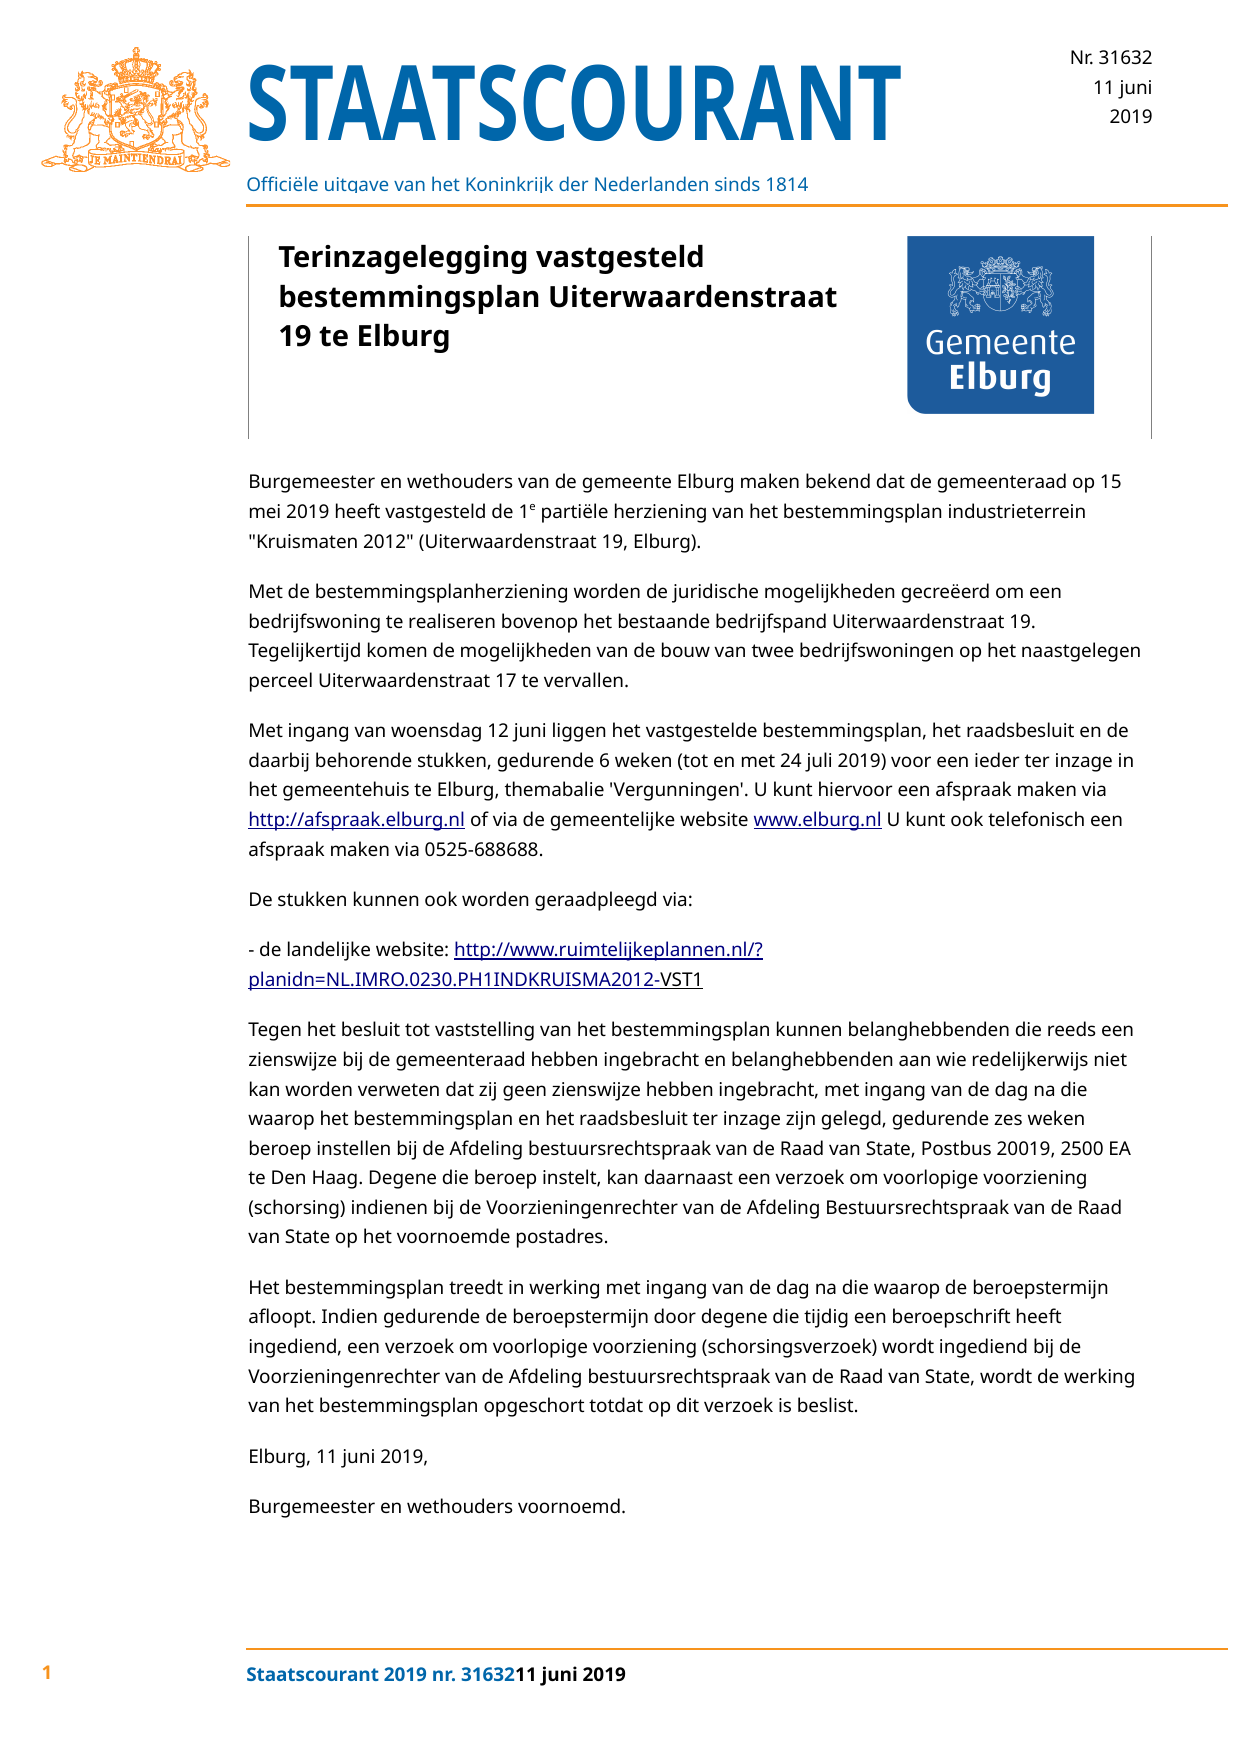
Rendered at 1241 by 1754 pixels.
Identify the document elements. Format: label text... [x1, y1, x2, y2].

text Elburg, 11 juni 2019, [248, 1443, 1152, 1468]
text Met de bestemmingsplanherziening worden de juridische mogelijkheden gecreëerd om een bedrijfswoning te realiseren bovenop het bestaande bedrijfspand Uiterwaardenstraat 19. Tegelijkertijd komen de mogelijkheden van de bouw van twee bedrijfswoningen op het naastgelegen perceel Uiterwaardenstraat 17 te vervallen. [248, 578, 1152, 693]
text - de landelijke website: http://www.ruimtelijkeplannen.nl/?planidn=NL.IMRO.0230.PH1INDKRUISMA2012-VST1 [248, 937, 1152, 992]
text Burgemeester en wethouders voornoemd. [248, 1493, 1152, 1519]
text Met ingang van woensdag 12 juni liggen het vastgestelde bestemmingsplan, het raadsbesluit en de daarbij behorende stukken, gedurende 6 weken (tot en met 24 juli 2019) voor een ieder ter inzage in het gemeentehuis te Elburg, themabalie 'Vergunningen'. U kunt hiervoor een afspraak maken via http://afspraak.elburg.nl of via de gemeentelijke website www.elburg.nl U kunt ook telefonisch een afspraak maken via 0525-688688. [248, 717, 1152, 861]
text Burgemeester en wethouders van de gemeente Elburg maken bekend dat de gemeenteraad op 15 mei 2019 heeft vastgesteld de 1e partiële herziening van het bestemmingsplan industrieterrein "Kruismaten 2012" (Uiterwaardenstraat 19, Elburg). [248, 469, 1152, 553]
text Tegen het besluit tot vaststelling van het bestemmingsplan kunnen belanghebbenden die reeds een zienswijze bij de gemeenteraad hebben ingebracht en belanghebbenden aan wie redelijkerwijs niet kan worden verweten dat zij geen zienswijze hebben ingebracht, met ingang van de dag na die waarop het bestemmingsplan en het raadsbesluit ter inzage zijn gelegd, gedurende zes weken beroep instellen bij de Afdeling bestuursrechtspraak van de Raad van State, Postbus 20019, 2500 EA te Den Haag. Degene die beroep instelt, kan daarnaast een verzoek om voorlopige voorziening (schorsing) indienen bij de Voorzieningenrechter van de Afdeling Bestuursrechtspraak van de Raad van State op het voornoemde postadres. [248, 1017, 1152, 1249]
table_header [850, 236, 907, 413]
picture [907, 236, 1095, 414]
text De stukken kunnen ook worden geraadpleegd via: [248, 886, 1152, 912]
table_header [1095, 236, 1151, 413]
table_header Terinzagelegging vastgesteld bestemmingsplan Uiterwaardenstraat 19 te Elburg [249, 236, 850, 439]
picture [41, 47, 231, 172]
table_header [850, 414, 1151, 439]
text Het bestemmingsplan treedt in werking met ingang van de dag na die waarop de beroepstermijn afloopt. Indien gedurende de beroepstermijn door degene die tijdig een beroepschrift heeft ingediend, een verzoek om voorlopige voorziening (schorsingsverzoek) wordt ingediend bij de Voorzieningenrechter van de Afdeling bestuursrechtspraak van de Raad van State, wordt de werking van het bestemmingsplan opgeschort totdat op dit verzoek is beslist. [248, 1274, 1152, 1418]
